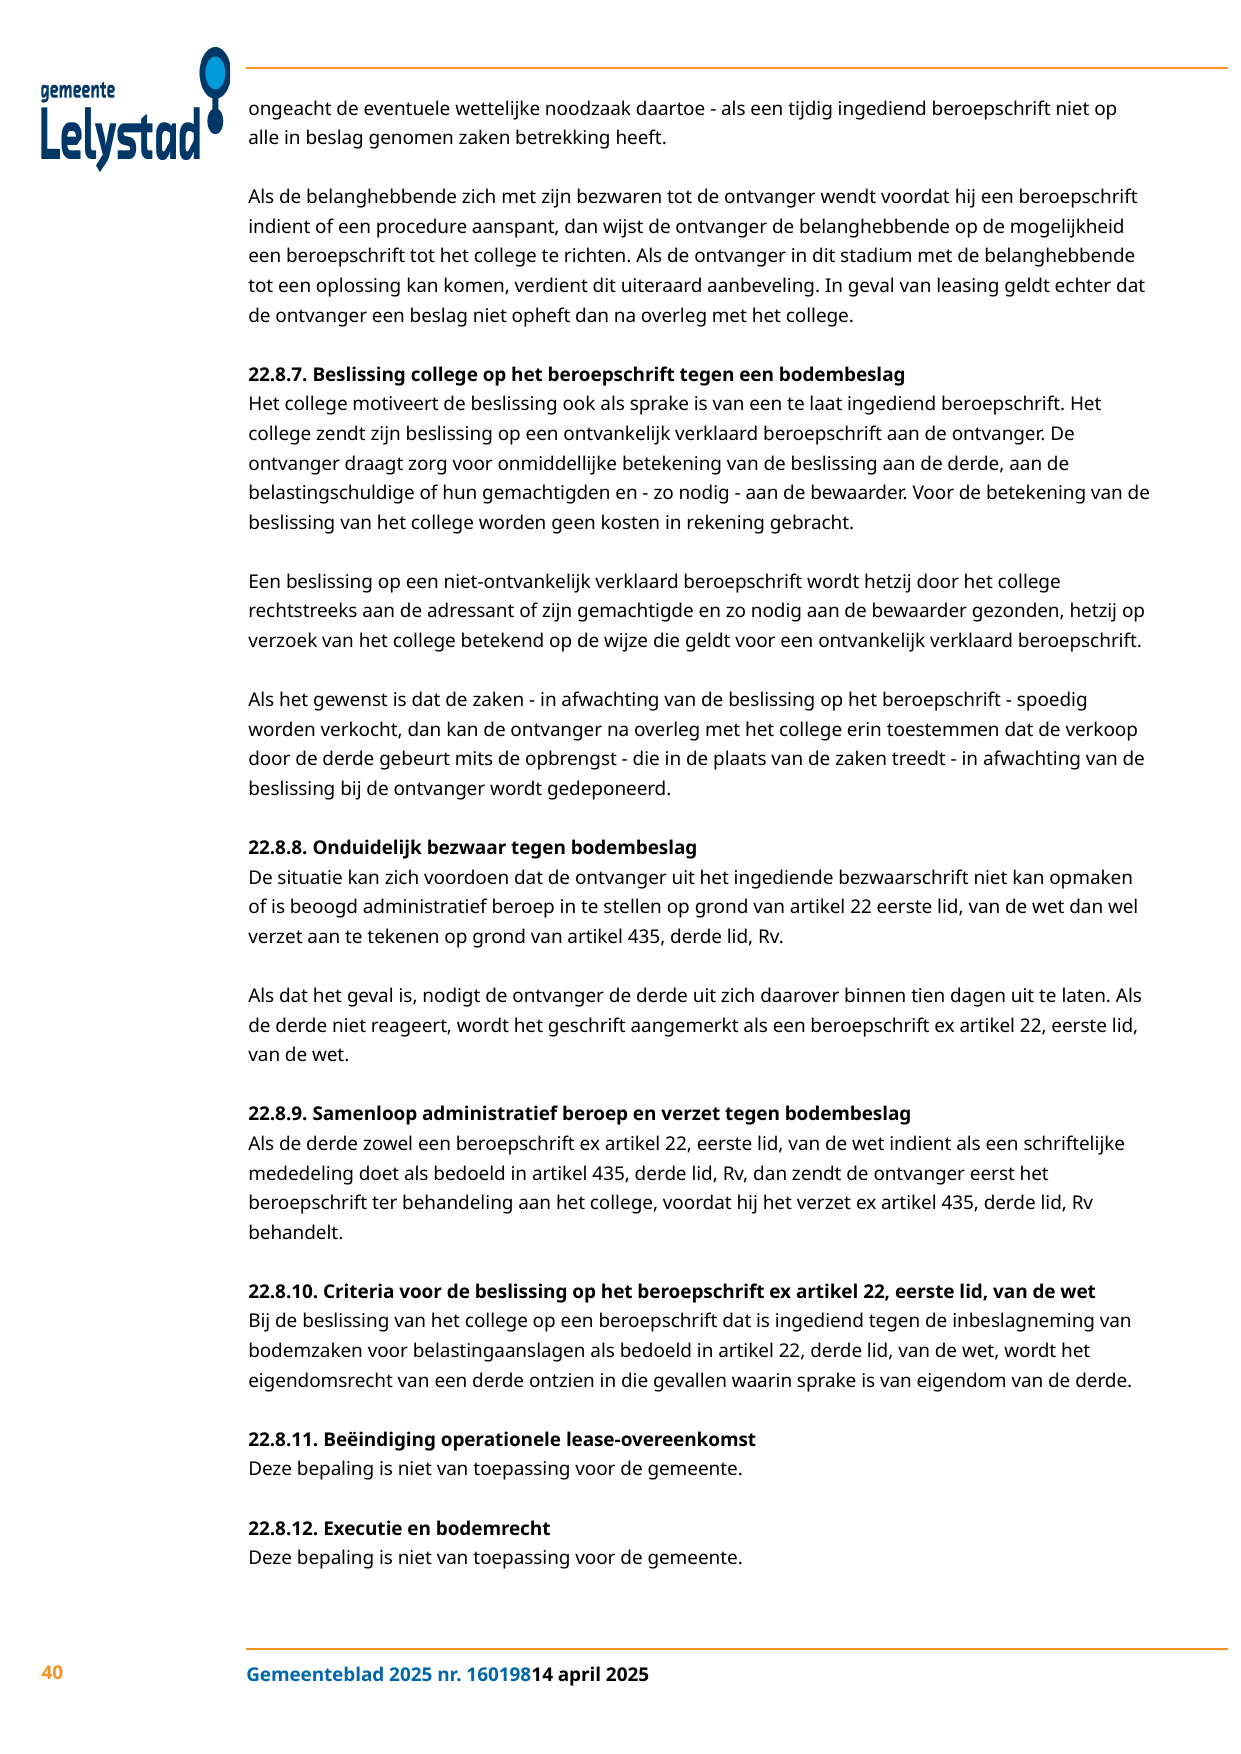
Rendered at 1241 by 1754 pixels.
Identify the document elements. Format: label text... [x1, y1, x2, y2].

text 22.8.10. Criteria voor de beslissing op het beroepschrift ex artikel 22, eerste lid, van de wet [248, 1278, 1152, 1304]
text - ongeacht de eventuele wettelijke noodzaak daartoe - als een tijdig ingediend beroepschrift niet op alle in beslag genomen zaken betrekking heeft. [248, 95, 1152, 150]
text 22.8.12. Executie en bodemrecht [248, 1515, 1152, 1541]
text Als dat het geval is, nodigt de ontvanger de derde uit zich daarover binnen tien dagen uit te laten. Als de derde niet reageert, wordt het geschrift aangemerkt als een beroepschrift ex artikel 22, eerste lid, van de wet. [248, 982, 1152, 1067]
text 22.8.11. Beëindiging operationele lease-overeenkomst [248, 1426, 1152, 1452]
text Als de belanghebbende zich met zijn bezwaren tot de ontvanger wendt voordat hij een beroepschrift indient of een procedure aanspant, dan wijst de ontvanger de belanghebbende op de mogelijkheid een beroepschrift tot het college te richten. Als de ontvanger in dit stadium met de belanghebbende tot een oplossing kan komen, verdient dit uiteraard aanbeveling. In geval van leasing geldt echter dat de ontvanger een beslag niet opheft dan na overleg met het college. [248, 183, 1152, 328]
text 22.8.7. Beslissing college op het beroepschrift tegen een bodembeslag [248, 361, 1152, 387]
picture [41, 47, 231, 172]
text 22.8.9. Samenloop administratief beroep en verzet tegen bodembeslag [248, 1101, 1152, 1126]
text De situatie kan zich voordoen dat de ontvanger uit het ingediende bezwaarschrift niet kan opmaken of is beoogd administratief beroep in te stellen op grond van artikel 22 eerste lid, van de wet dan wel verzet aan te tekenen op grond van artikel 435, derde lid, Rv. [248, 864, 1152, 949]
text Deze bepaling is niet van toepassing voor de gemeente. [248, 1456, 1152, 1481]
text Bij de beslissing van het college op een beroepschrift dat is ingediend tegen de inbeslagneming van bodemzaken voor belastingaanslagen als bedoeld in artikel 22, derde lid, van de wet, wordt het eigendomsrecht van een derde ontzien in die gevallen waarin sprake is van eigendom van de derde. [248, 1308, 1152, 1393]
text Als het gewenst is dat de zaken - in afwachting van de beslissing op het beroepschrift - spoedig worden verkocht, dan kan de ontvanger na overleg met het college erin toestemmen dat de verkoop door de derde gebeurt mits de opbrengst - die in de plaats van de zaken treedt - in afwachting van de beslissing bij de ontvanger wordt gedeponeerd. [248, 686, 1152, 801]
text 22.8.8. Onduidelijk bezwaar tegen bodembeslag [248, 834, 1152, 860]
text Het college motiveert de beslissing ook als sprake is van een te laat ingediend beroepschrift. Het college zendt zijn beslissing op een ontvankelijk verklaard beroepschrift aan de ontvanger. De ontvanger draagt zorg voor onmiddellijke betekening van de beslissing aan de derde, aan de belastingschuldige of hun gemachtigden en - zo nodig - aan de bewaarder. Voor de betekening van de beslissing van het college worden geen kosten in rekening gebracht. [248, 391, 1152, 535]
text Deze bepaling is niet van toepassing voor de gemeente. [248, 1544, 1152, 1570]
text Een beslissing op een niet-ontvankelijk verklaard beroepschrift wordt hetzij door het college rechtstreeks aan de adressant of zijn gemachtigde en zo nodig aan de bewaarder gezonden, hetzij op verzoek van het college betekend op de wijze die geldt voor een ontvankelijk verklaard beroepschrift. [248, 568, 1152, 653]
text Als de derde zowel een beroepschrift ex artikel 22, eerste lid, van de wet indient als een schriftelijke mededeling doet als bedoeld in artikel 435, derde lid, Rv, dan zendt de ontvanger eerst het beroepschrift ter behandeling aan het college, voordat hij het verzet ex artikel 435, derde lid, Rv behandelt. [248, 1130, 1152, 1245]
